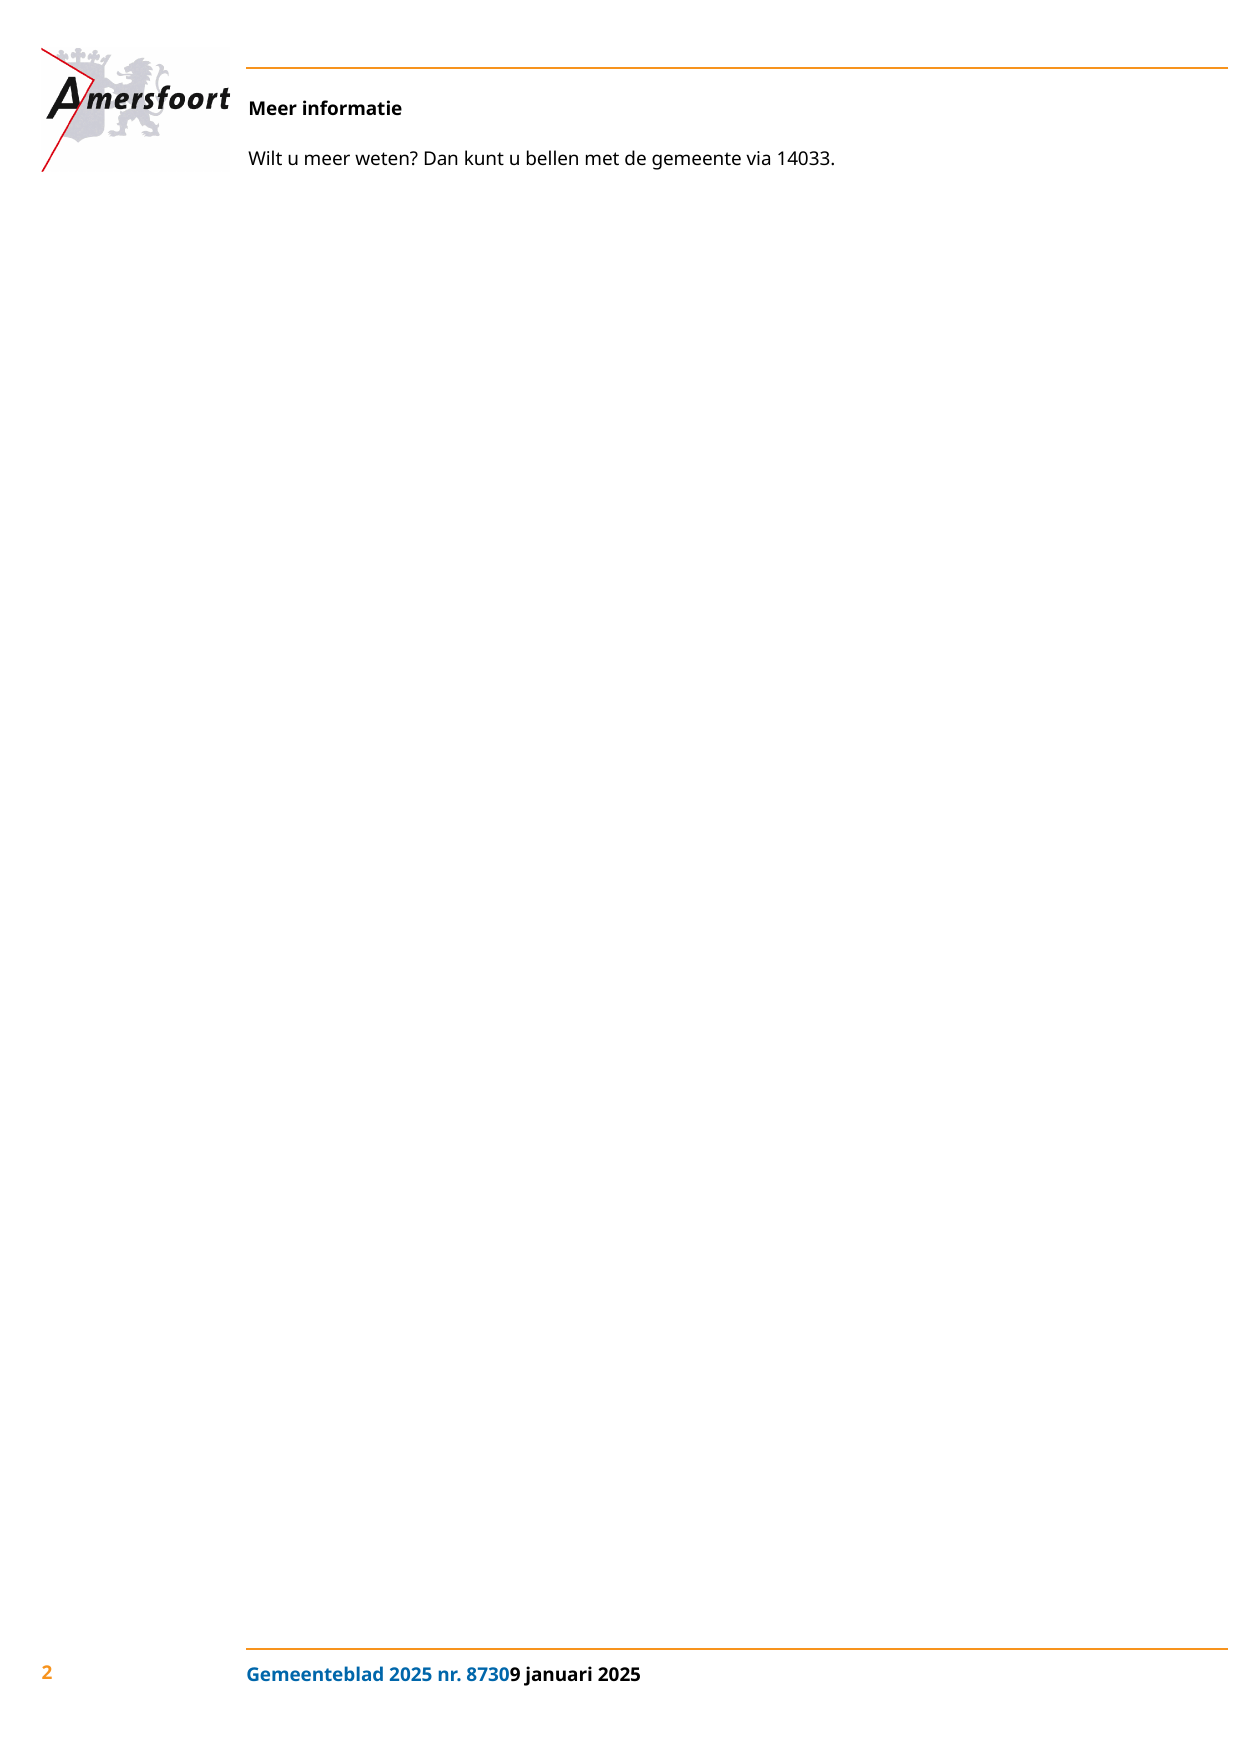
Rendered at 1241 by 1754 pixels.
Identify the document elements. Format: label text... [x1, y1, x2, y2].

text Wilt u meer weten? Dan kunt u bellen met de gemeente via 14033. [248, 145, 1152, 171]
text Meer informatie [248, 95, 1152, 121]
picture [41, 47, 231, 172]
